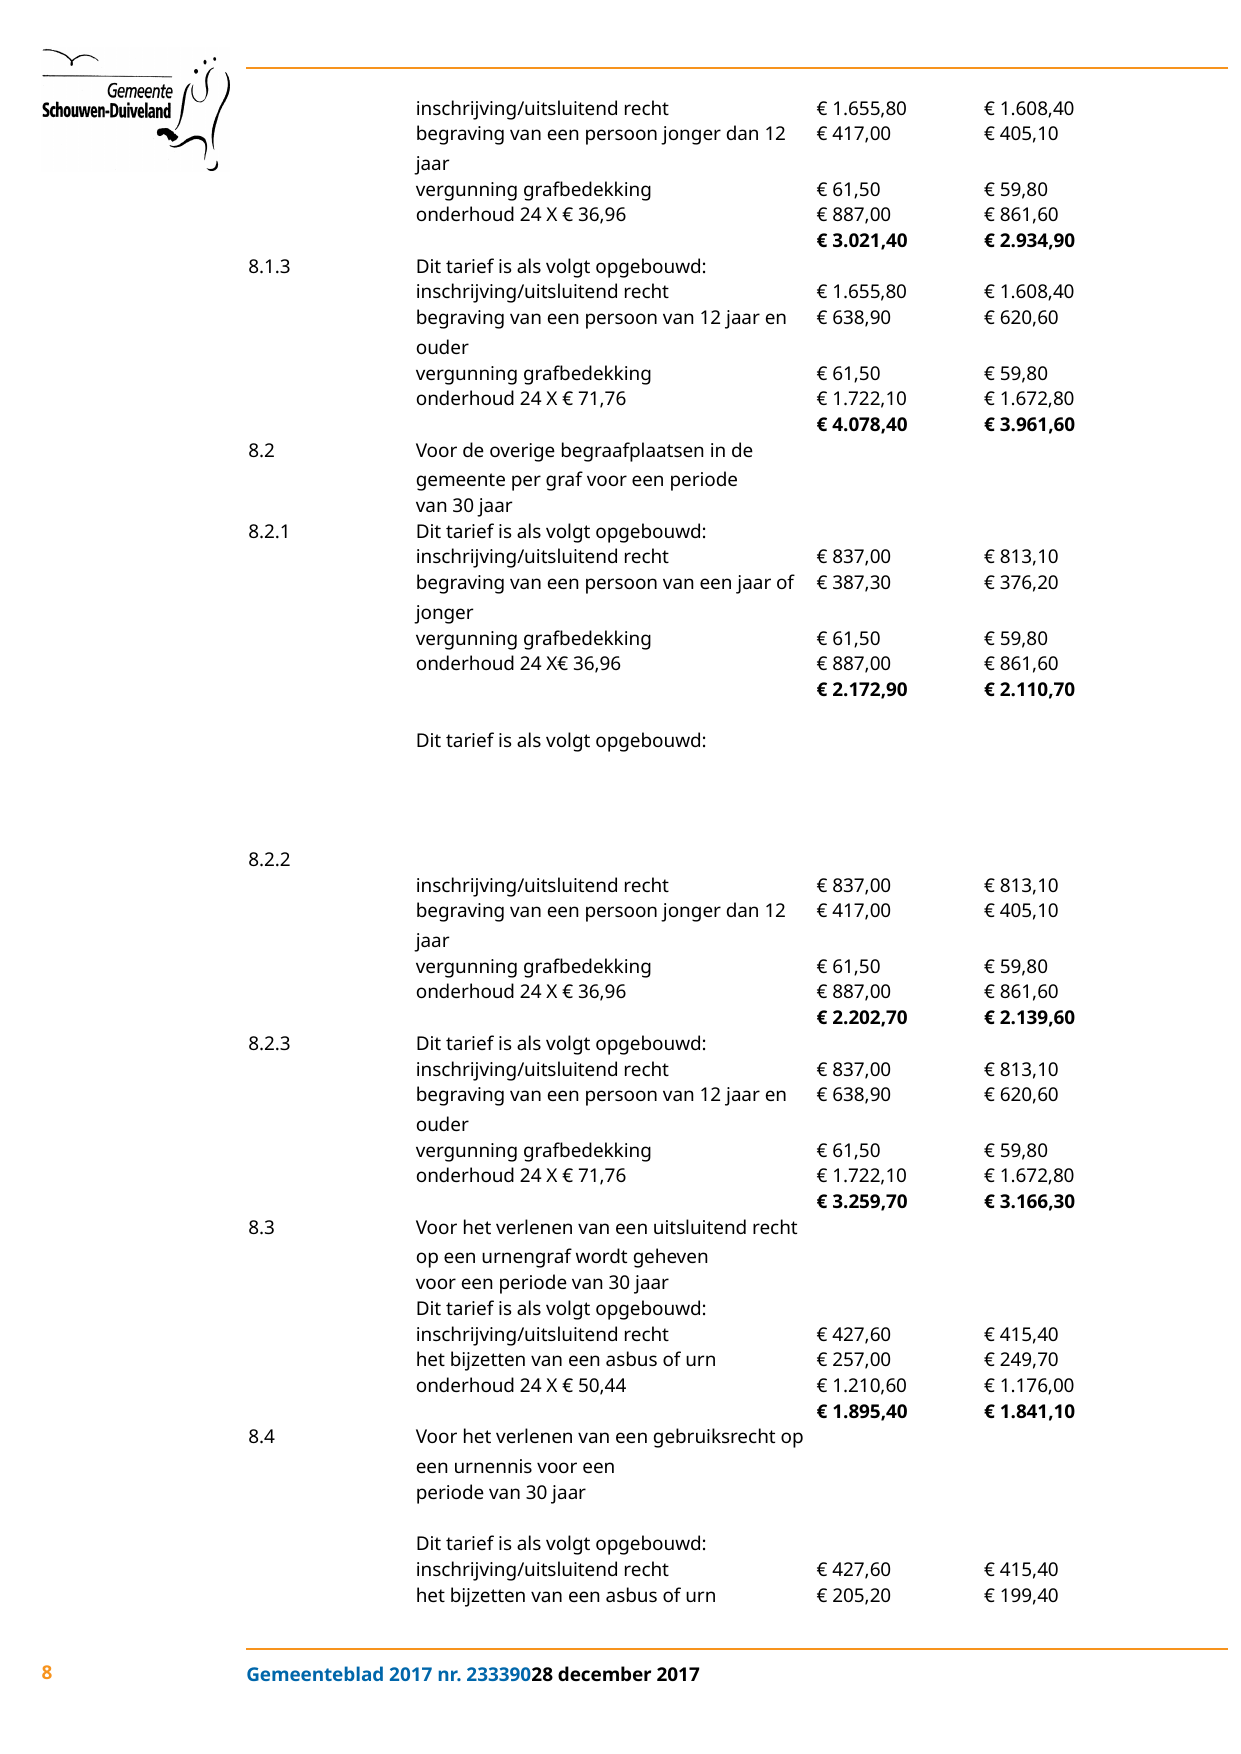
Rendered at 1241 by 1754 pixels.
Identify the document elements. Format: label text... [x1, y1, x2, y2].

table_cell € 1.841,10 [984, 1398, 1152, 1424]
table_cell € 861,60 [984, 979, 1152, 1004]
table_cell € 59,80 [984, 953, 1152, 978]
table_cell Dit tarief is als volgt opgebouwd: [416, 253, 816, 279]
table_cell € 1.895,40 [816, 1398, 984, 1424]
table_cell € 1.722,10 [816, 1163, 984, 1188]
table_cell € 61,50 [816, 176, 984, 202]
table_cell € 427,60 [816, 1321, 984, 1346]
table_cell [248, 1004, 416, 1030]
table_cell € 2.202,70 [816, 1004, 984, 1030]
table_cell € 387,30 [816, 570, 984, 625]
table_cell [816, 1030, 984, 1056]
table_cell € 415,40 [984, 1321, 1152, 1346]
table_cell [248, 121, 416, 176]
table_cell € 861,60 [984, 202, 1152, 227]
table_cell Voor het verlenen van een uitsluitend recht op een urnengraf wordt geheven [416, 1214, 816, 1269]
table_cell € 2.934,90 [984, 227, 1152, 253]
table_cell [984, 702, 1152, 728]
table_cell [248, 1295, 416, 1321]
table_cell [816, 1505, 984, 1530]
table_cell € 837,00 [816, 1056, 984, 1081]
table_cell € 620,60 [984, 1081, 1152, 1137]
table_cell [816, 1424, 984, 1479]
table_cell inschrijving/uitsluitend recht [416, 1056, 816, 1081]
table_cell € 1.176,00 [984, 1372, 1152, 1398]
table_cell € 427,60 [816, 1556, 984, 1582]
table_cell [984, 1295, 1152, 1321]
table_cell [984, 1269, 1152, 1295]
table_cell [416, 1188, 816, 1214]
table_cell inschrijving/uitsluitend recht [416, 279, 816, 304]
table_cell begraving van een persoon van een jaar of jonger [416, 570, 816, 625]
table_cell 8.2 [248, 437, 416, 492]
table_cell onderhoud 24 X € 36,96 [416, 979, 816, 1004]
table_cell 8.2.1 [248, 518, 416, 544]
table_cell Dit tarief is als volgt opgebouwd: [416, 1295, 816, 1321]
table_cell begraving van een persoon van 12 jaar en ouder [416, 1081, 816, 1137]
table_cell € 2.139,60 [984, 1004, 1152, 1030]
table_cell [984, 1479, 1152, 1505]
table_cell onderhoud 24 X € 71,76 [416, 386, 816, 411]
table_cell 8.4 [248, 1424, 416, 1479]
table_cell [248, 176, 416, 202]
table_cell [416, 1505, 816, 1530]
table_cell onderhoud 24 X € 36,96 [416, 202, 816, 227]
table_cell [248, 1137, 416, 1162]
table_cell [248, 872, 416, 897]
table_cell € 2.172,90 [816, 676, 984, 702]
table_cell [416, 411, 816, 437]
table_cell [816, 1214, 984, 1269]
table_cell [248, 570, 416, 625]
table_cell [248, 386, 416, 411]
table_cell [248, 411, 416, 437]
table_cell [248, 1163, 416, 1188]
table_cell [984, 253, 1152, 279]
table_cell € 59,80 [984, 1137, 1152, 1162]
table_cell € 3.021,40 [816, 227, 984, 253]
table_cell € 59,80 [984, 176, 1152, 202]
table_cell € 1.672,80 [984, 1163, 1152, 1188]
table_cell [816, 1269, 984, 1295]
table_cell onderhoud 24 X € 71,76 [416, 1163, 816, 1188]
table_cell [416, 702, 816, 728]
table_cell Dit tarief is als volgt opgebouwd: [416, 1530, 816, 1556]
table_cell [816, 1295, 984, 1321]
table_cell € 813,10 [984, 872, 1152, 897]
table_cell vergunning grafbedekking [416, 953, 816, 978]
table_cell € 59,80 [984, 360, 1152, 386]
table_cell € 257,00 [816, 1346, 984, 1372]
table_cell [248, 1505, 416, 1530]
table_cell begraving van een persoon van 12 jaar en ouder [416, 305, 816, 360]
table_cell [248, 979, 416, 1004]
table_cell [248, 1269, 416, 1295]
table_cell [248, 492, 416, 518]
table_cell [816, 437, 984, 492]
table_cell [416, 1398, 816, 1424]
table_cell begraving van een persoon jonger dan 12 jaar [416, 898, 816, 953]
table_cell € 1.672,80 [984, 386, 1152, 411]
table_cell [816, 253, 984, 279]
table_cell Dit tarief is als volgt opgebouwd: [416, 518, 816, 544]
table_cell € 1.655,80 [816, 95, 984, 121]
table_cell [248, 1081, 416, 1137]
table_cell inschrijving/uitsluitend recht [416, 95, 816, 121]
table_cell 8.2.3 [248, 1030, 416, 1056]
table_cell [248, 279, 416, 304]
table_cell [248, 1056, 416, 1081]
table_cell € 837,00 [816, 544, 984, 569]
table_cell [984, 492, 1152, 518]
table_cell € 638,90 [816, 305, 984, 360]
table_cell 8.3 [248, 1214, 416, 1269]
table_cell [248, 227, 416, 253]
table_cell Voor de overige begraafplaatsen in de gemeente per graf voor een periode [416, 437, 816, 492]
table_cell [248, 1398, 416, 1424]
table_cell € 2.110,70 [984, 676, 1152, 702]
table_cell [248, 544, 416, 569]
table_cell [248, 1321, 416, 1346]
table_cell [816, 1530, 984, 1556]
table_cell € 205,20 [816, 1582, 984, 1608]
picture [41, 47, 231, 172]
table_cell [416, 227, 816, 253]
table_cell [248, 1188, 416, 1214]
table_cell [984, 518, 1152, 544]
table_cell van 30 jaar [416, 492, 816, 518]
table_cell het bijzetten van een asbus of urn [416, 1346, 816, 1372]
table_cell [984, 728, 1152, 872]
table_cell [248, 305, 416, 360]
table_cell [416, 676, 816, 702]
table_cell € 415,40 [984, 1556, 1152, 1582]
table_cell € 1.608,40 [984, 95, 1152, 121]
table_cell inschrijving/uitsluitend recht [416, 1321, 816, 1346]
table_cell het bijzetten van een asbus of urn [416, 1582, 816, 1608]
table_cell € 638,90 [816, 1081, 984, 1137]
table_cell [248, 625, 416, 651]
table_cell inschrijving/uitsluitend recht [416, 872, 816, 897]
table_cell vergunning grafbedekking [416, 360, 816, 386]
table_cell € 1.608,40 [984, 279, 1152, 304]
table_cell € 405,10 [984, 898, 1152, 953]
table_cell [984, 1030, 1152, 1056]
table_cell € 417,00 [816, 898, 984, 953]
table_cell € 59,80 [984, 625, 1152, 651]
table_cell € 837,00 [816, 872, 984, 897]
table_cell [248, 360, 416, 386]
table_cell [248, 95, 416, 121]
table_cell [248, 1346, 416, 1372]
table_cell € 376,20 [984, 570, 1152, 625]
table_cell [248, 1479, 416, 1505]
table_cell 8.2.2 [248, 728, 416, 872]
table_cell € 199,40 [984, 1582, 1152, 1608]
table_cell [816, 492, 984, 518]
table_cell begraving van een persoon jonger dan 12 jaar [416, 121, 816, 176]
table_cell [984, 437, 1152, 492]
table_cell voor een periode van 30 jaar [416, 1269, 816, 1295]
table_cell € 3.166,30 [984, 1188, 1152, 1214]
table_cell periode van 30 jaar [416, 1479, 816, 1505]
table_cell € 887,00 [816, 651, 984, 676]
table_cell [984, 1424, 1152, 1479]
table_cell [816, 728, 984, 872]
table_cell [248, 1582, 416, 1608]
table_cell € 813,10 [984, 544, 1152, 569]
table_cell vergunning grafbedekking [416, 625, 816, 651]
table_cell vergunning grafbedekking [416, 1137, 816, 1162]
table_cell [816, 518, 984, 544]
table_cell € 3.259,70 [816, 1188, 984, 1214]
table_cell Voor het verlenen van een gebruiksrecht op een urnennis voor een [416, 1424, 816, 1479]
table_cell € 620,60 [984, 305, 1152, 360]
table_cell onderhoud 24 X € 50,44 [416, 1372, 816, 1398]
table_cell € 61,50 [816, 625, 984, 651]
table_cell [984, 1214, 1152, 1269]
table_cell inschrijving/uitsluitend recht [416, 1556, 816, 1582]
table_cell € 1.722,10 [816, 386, 984, 411]
table_cell 8.1.3 [248, 253, 416, 279]
table_cell onderhoud 24 X€ 36,96 [416, 651, 816, 676]
table_cell [248, 898, 416, 953]
table_cell € 1.210,60 [816, 1372, 984, 1398]
table_cell [984, 1505, 1152, 1530]
table_cell [248, 676, 416, 702]
table_cell [248, 1556, 416, 1582]
table_cell inschrijving/uitsluitend recht [416, 544, 816, 569]
table_cell Dit tarief is als volgt opgebouwd: [416, 728, 816, 872]
table_cell [248, 702, 416, 728]
table_cell € 861,60 [984, 651, 1152, 676]
table_cell € 417,00 [816, 121, 984, 176]
table_cell € 61,50 [816, 953, 984, 978]
table_cell € 405,10 [984, 121, 1152, 176]
table_cell € 887,00 [816, 202, 984, 227]
table_cell [816, 1479, 984, 1505]
table_cell € 4.078,40 [816, 411, 984, 437]
table_cell [248, 651, 416, 676]
table_cell € 1.655,80 [816, 279, 984, 304]
table_cell vergunning grafbedekking [416, 176, 816, 202]
table_cell € 813,10 [984, 1056, 1152, 1081]
table_cell [984, 1530, 1152, 1556]
table_cell Dit tarief is als volgt opgebouwd: [416, 1030, 816, 1056]
table_cell € 887,00 [816, 979, 984, 1004]
table_cell € 3.961,60 [984, 411, 1152, 437]
table_cell [248, 1372, 416, 1398]
table_cell [248, 1530, 416, 1556]
table_cell [416, 1004, 816, 1030]
table_cell [248, 953, 416, 978]
table_cell € 61,50 [816, 1137, 984, 1162]
table_cell € 249,70 [984, 1346, 1152, 1372]
table_cell [248, 202, 416, 227]
table_cell € 61,50 [816, 360, 984, 386]
table_cell [816, 702, 984, 728]
